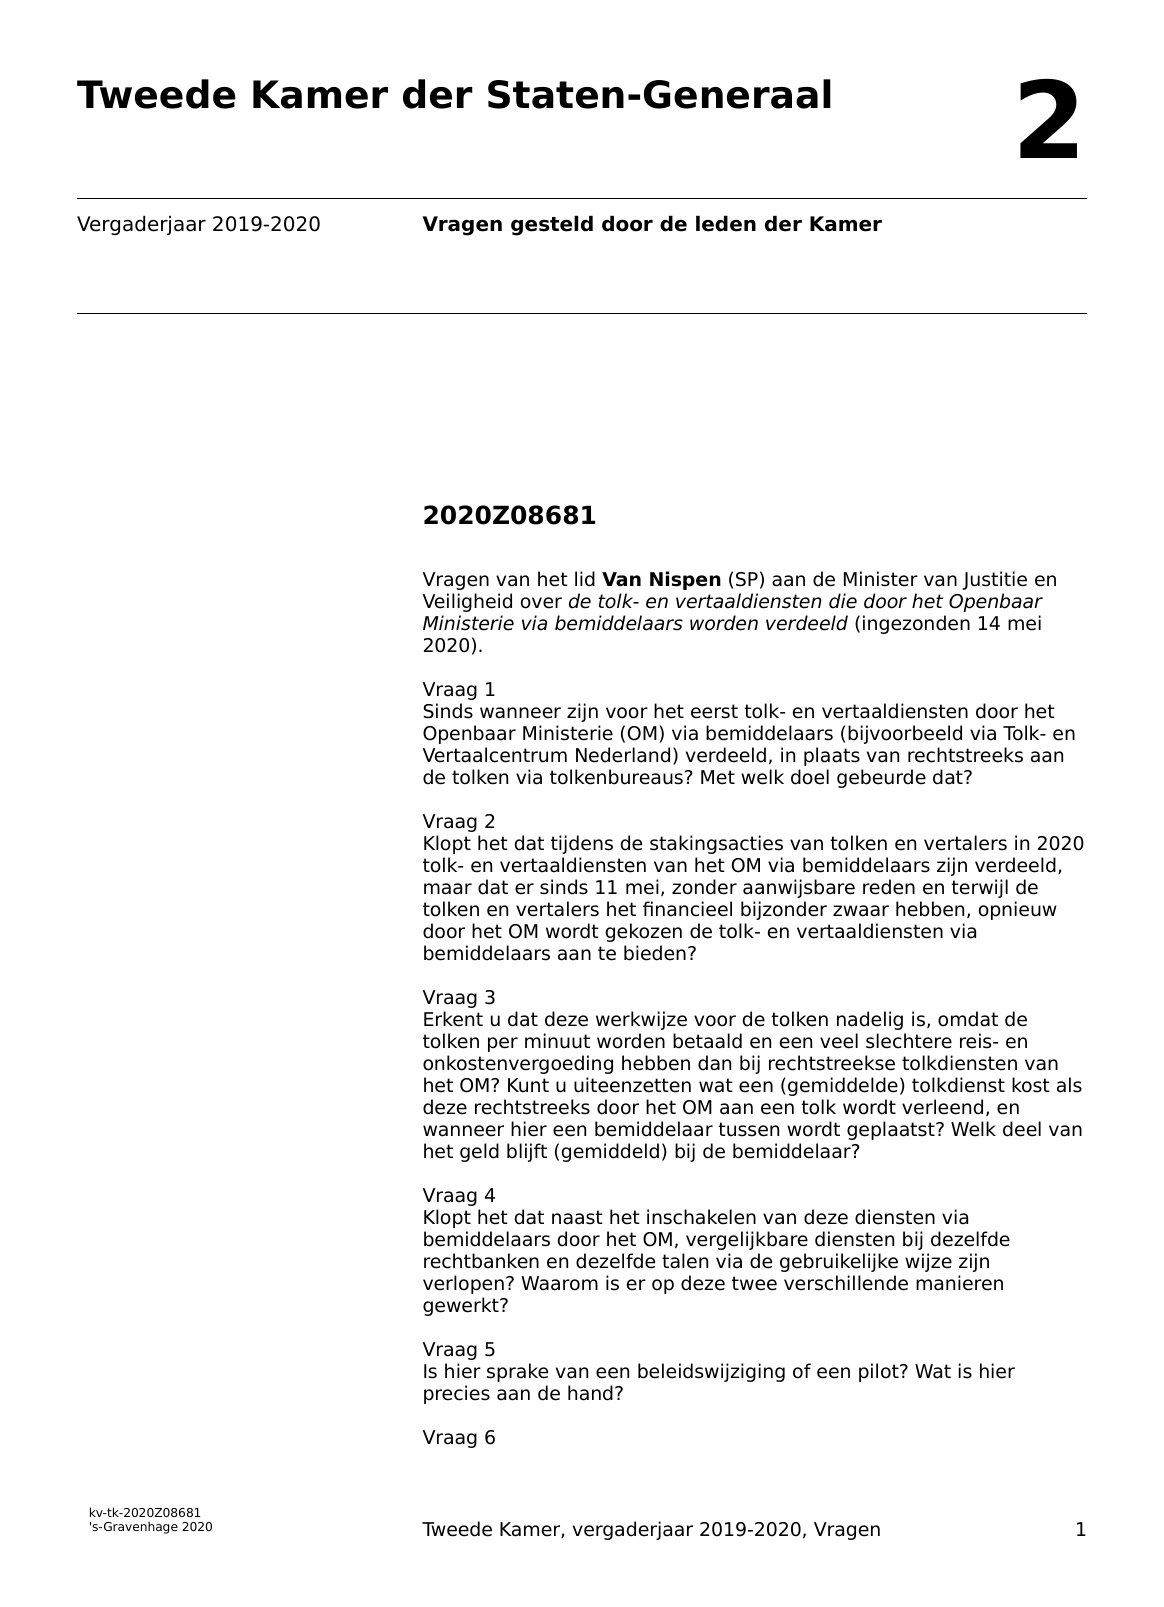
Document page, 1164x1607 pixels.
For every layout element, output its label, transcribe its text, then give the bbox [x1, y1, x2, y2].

text 2020Z08681 [422, 501, 1087, 531]
table_header 2 [886, 59, 1087, 198]
text Vraag 1 [422, 679, 1087, 701]
text Klopt het dat tijdens de stakingsacties van tolken en vertalers in 2020 tolk- en vertaaldiensten van het OM via bemiddelaars zijn verdeeld, maar dat er sinds 11 mei, zonder aanwijsbare reden en terwijl de tolken en vertalers het financieel bijzonder zwaar hebben, opnieuw door het OM wordt gekozen de tolk- en vertaaldiensten via bemiddelaars aan te bieden? [422, 833, 1087, 965]
text kv-tk-2020Z08681 [88, 1506, 323, 1520]
table_cell Vergaderjaar 2019-2020 [77, 199, 422, 313]
text Sinds wanneer zijn voor het eerst tolk- en vertaaldiensten door het Openbaar Ministerie (OM) via bemiddelaars (bijvoorbeeld via Tolk- en Vertaalcentrum Nederland) verdeeld, in plaats van rechtstreeks aan de tolken via tolkenbureaus? Met welk doel gebeurde dat? [422, 701, 1087, 789]
text Erkent u dat deze werkwijze voor de tolken nadelig is, omdat de tolken per minuut worden betaald en een veel slechtere reis- en onkostenvergoeding hebben dan bij rechtstreekse tolkdiensten van het OM? Kunt u uiteenzetten wat een (gemiddelde) tolkdienst kost als deze rechtstreeks door het OM aan een tolk wordt verleend, en wanneer hier een bemiddelaar tussen wordt geplaatst? Welk deel van het geld blijft (gemiddeld) bij de bemiddelaar? [422, 1009, 1087, 1163]
text Is hier sprake van een beleidswijziging of een pilot? Wat is hier precies aan de hand? [422, 1361, 1087, 1405]
table_header Tweede Kamer der Staten-Generaal [77, 59, 886, 198]
text Vraag 4 [422, 1185, 1087, 1207]
text Vraag 2 [422, 811, 1087, 833]
text Vragen van het lid Van Nispen (SP) aan de Minister van Justitie en Veiligheid over de tolk- en vertaaldiensten die door het Openbaar Ministerie via bemiddelaars worden verdeeld (ingezonden 14 mei 2020). [422, 569, 1087, 657]
text Vraag 5 [422, 1339, 1087, 1361]
table_cell Vragen gesteld door de leden der Kamer [422, 199, 1087, 313]
text Vraag 3 [422, 987, 1087, 1009]
text 's-Gravenhage 2020 [88, 1520, 323, 1534]
text Klopt het dat naast het inschakelen van deze diensten via bemiddelaars door het OM, vergelijkbare diensten bij dezelfde rechtbanken en dezelfde talen via de gebruikelijke wijze zijn verlopen? Waarom is er op deze twee verschillende manieren gewerkt? [422, 1207, 1087, 1317]
text Vraag 6 [422, 1427, 1087, 1449]
